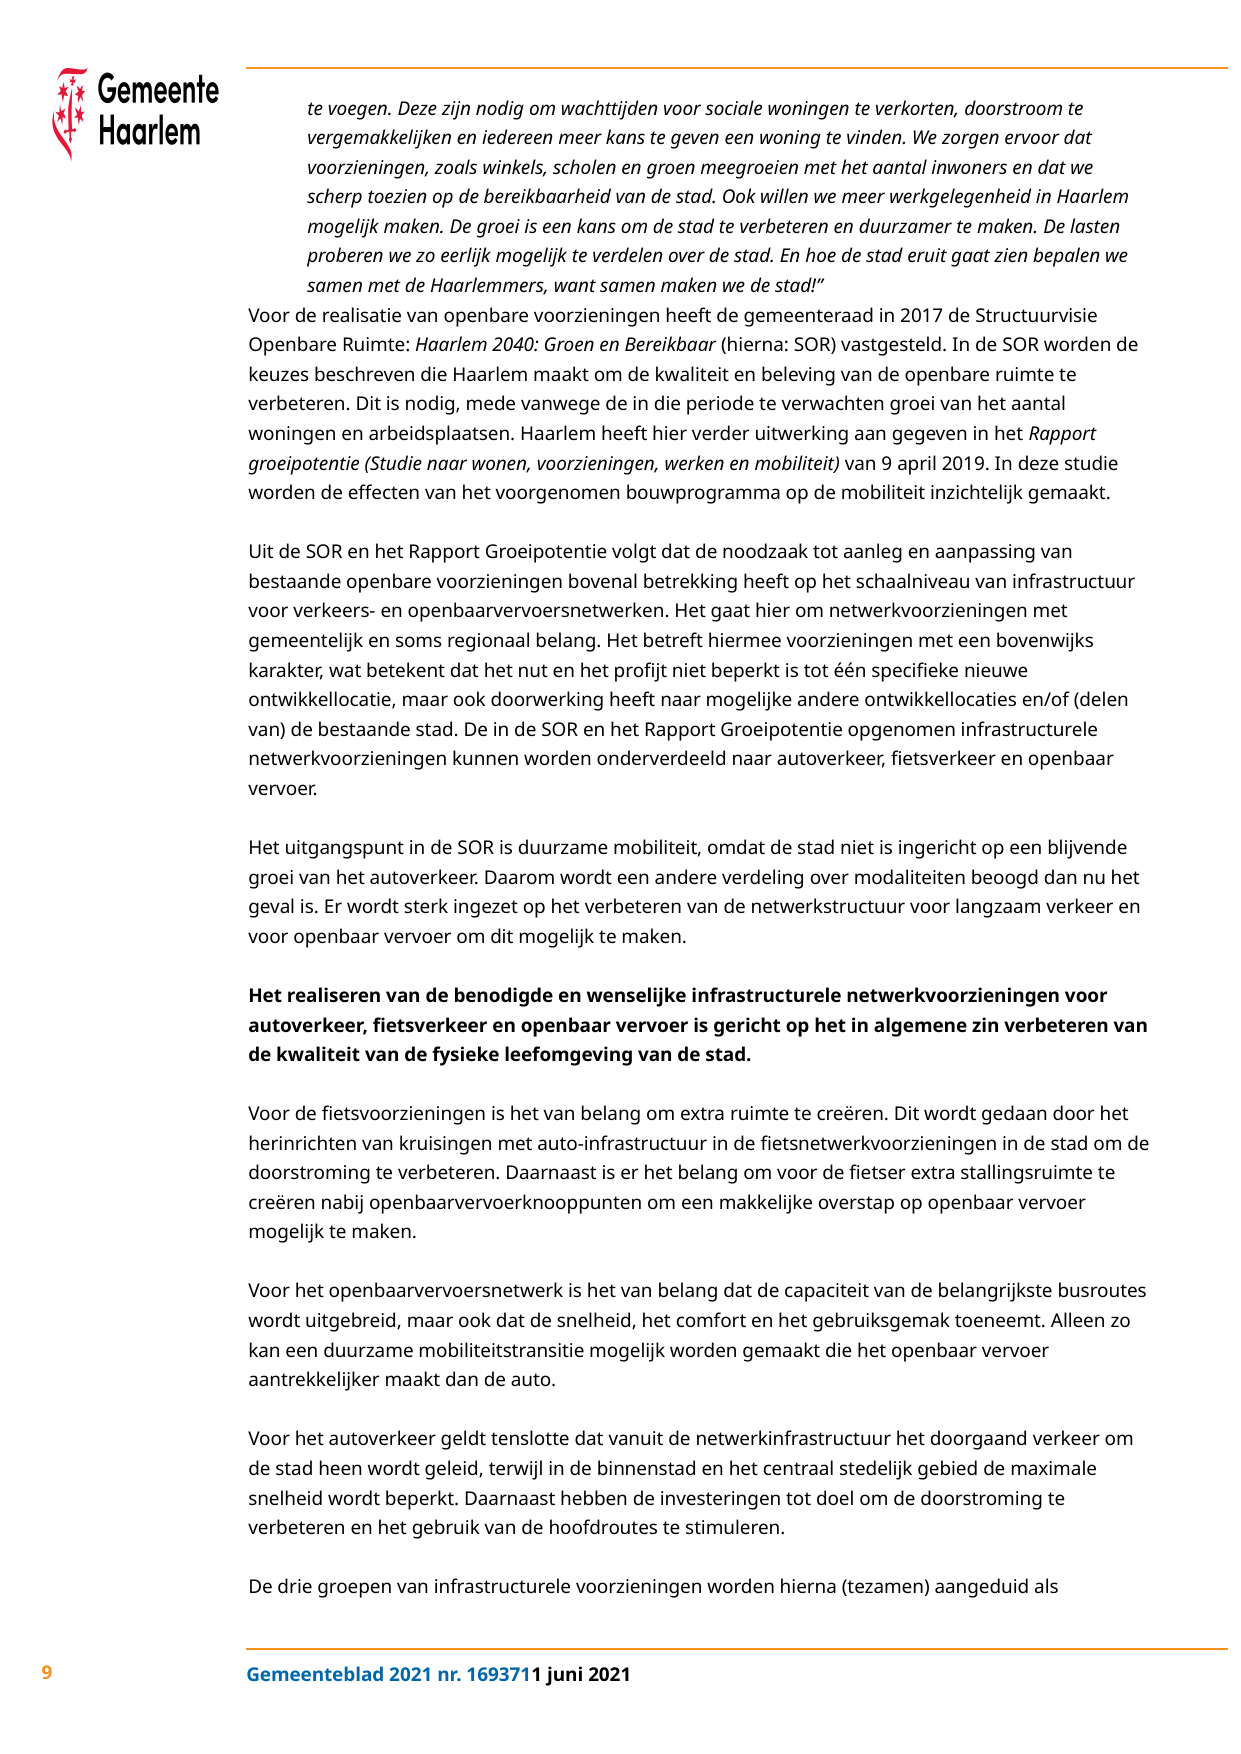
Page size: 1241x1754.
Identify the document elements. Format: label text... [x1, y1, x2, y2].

text Het uitgangspunt in de SOR is duurzame mobiliteit, omdat de stad niet is ingericht op een blijvende groei van het autoverkeer. Daarom wordt een andere verdeling over modaliteiten beoogd dan nu het geval is. Er wordt sterk ingezet op het verbeteren van de netwerkstructuur voor langzaam verkeer en voor openbaar vervoer om dit mogelijk te maken. [248, 834, 1152, 949]
table_header Het realiseren van de benodigde en wenselijke infrastructurele netwerkvoorzieningen voor autoverkeer, fietsverkeer en openbaar vervoer is gericht op het in algemene zin verbeteren van de kwaliteit van de fysieke leefomgeving van de stad. [248, 983, 1152, 1067]
picture [41, 47, 231, 172]
text Voor het openbaarvervoersnetwerk is het van belang dat de capaciteit van de belangrijkste busroutes wordt uitgebreid, maar ook dat de snelheid, het comfort en het gebruiksgemak toeneemt. Alleen zo kan een duurzame mobiliteitstransitie mogelijk worden gemaakt die het openbaar vervoer aantrekkelijker maakt dan de auto. [248, 1278, 1152, 1392]
text Uit de SOR en het Rapport Groeipotentie volgt dat de noodzaak tot aanleg en aanpassing van bestaande openbare voorzieningen bovenal betrekking heeft op het schaalniveau van infrastructuur voor verkeers- en openbaarvervoersnetwerken. Het gaat hier om netwerkvoorzieningen met gemeentelijk en soms regionaal belang. Het betreft hiermee voorzieningen met een bovenwijks karakter, wat betekent dat het nut en het profijt niet beperkt is tot één specifieke nieuwe ontwikkellocatie, maar ook doorwerking heeft naar mogelijke andere ontwikkellocaties en/of (delen van) de bestaande stad. De in de SOR en het Rapport Groeipotentie opgenomen infrastructurele netwerkvoorzieningen kunnen worden onderverdeeld naar autoverkeer, fietsverkeer en openbaar vervoer. [248, 538, 1152, 801]
text Voor de realisatie van openbare voorzieningen heeft de gemeenteraad in 2017 de Structuurvisie Openbare Ruimte: Haarlem 2040: Groen en Bereikbaar (hierna: SOR) vastgesteld. In de SOR worden de keuzes beschreven die Haarlem maakt om de kwaliteit en beleving van de openbare ruimte te verbeteren. Dit is nodig, mede vanwege de in die periode te verwachten groei van het aantal woningen en arbeidsplaatsen. Haarlem heeft hier verder uitwerking aan gegeven in het Rapport groeipotentie (Studie naar wonen, voorzieningen, werken en mobiliteit) van 9 april 2019. In deze studie worden de effecten van het voorgenomen bouwprogramma op de mobiliteit inzichtelijk gemaakt. [248, 302, 1152, 505]
text Voor de fietsvoorzieningen is het van belang om extra ruimte te creëren. Dit wordt gedaan door het herinrichten van kruisingen met auto-infrastructuur in de fietsnetwerkvoorzieningen in de stad om de doorstroming te verbeteren. Daarnaast is er het belang om voor de fietser extra stallingsruimte te creëren nabij openbaarvervoerknooppunten om een makkelijke overstap op openbaar vervoer mogelijk te maken. [248, 1100, 1152, 1244]
list te voegen. Deze zijn nodig om wachttijden voor sociale woningen te verkorten, doorstroom te vergemakkelijken en iedereen meer kans te geven een woning te vinden. We zorgen ervoor dat voorzieningen, zoals winkels, scholen en groen meegroeien met het aantal inwoners en dat we scherp toezien op de bereikbaarheid van de stad. Ook willen we meer werkgelegenheid in Haarlem mogelijk maken. De groei is een kans om de stad te verbeteren en duurzamer te maken. De lasten proberen we zo eerlijk mogelijk te verdelen over de stad. En hoe de stad eruit gaat zien bepalen we samen met de Haarlemmers, want samen maken we de stad!” [248, 95, 1152, 298]
text De drie groepen van infrastructurele voorzieningen worden hierna (tezamen) aangeduid als [248, 1573, 1152, 1599]
text Voor het autoverkeer geldt tenslotte dat vanuit de netwerkinfrastructuur het doorgaand verkeer om de stad heen wordt geleid, terwijl in de binnenstad en het centraal stedelijk gebied de maximale snelheid wordt beperkt. Daarnaast hebben de investeringen tot doel om de doorstroming te verbeteren en het gebruik van de hoofdroutes te stimuleren. [248, 1426, 1152, 1540]
